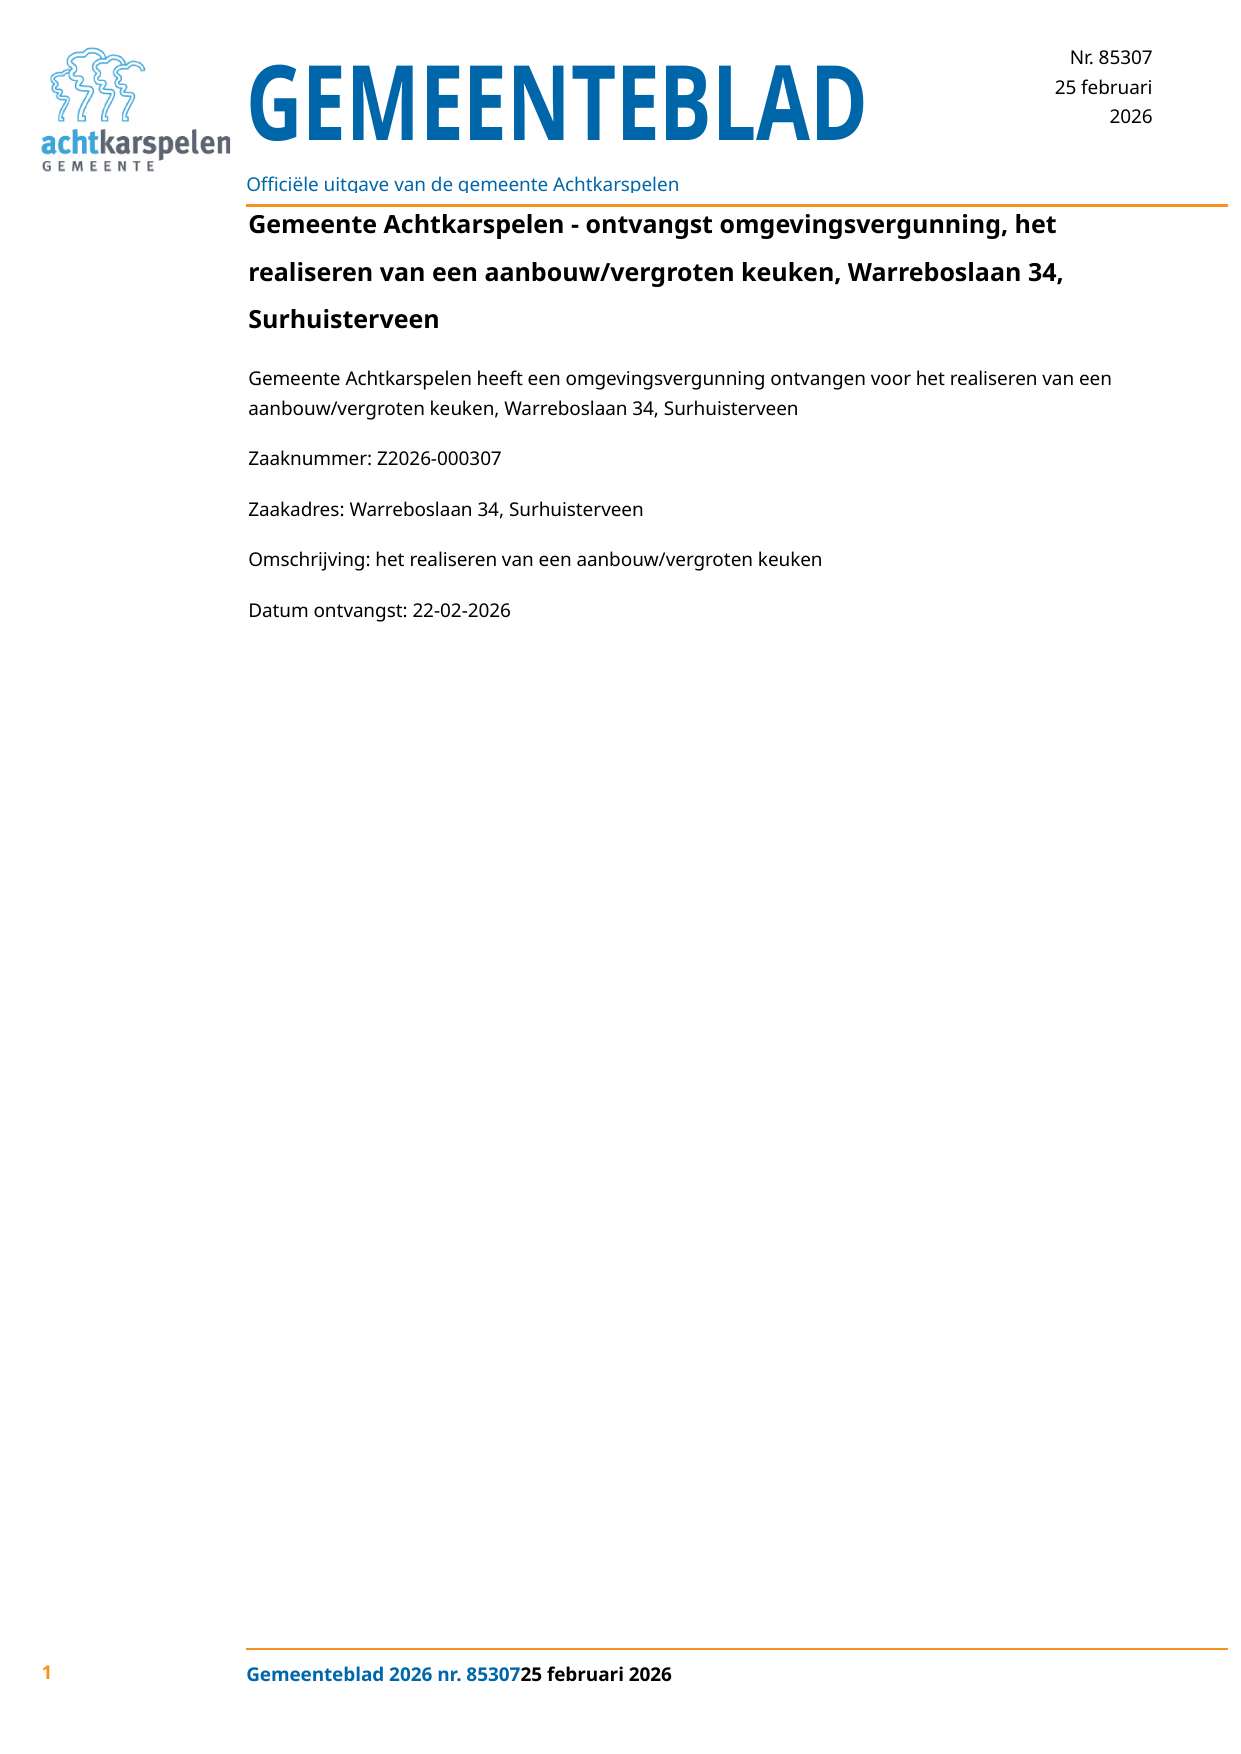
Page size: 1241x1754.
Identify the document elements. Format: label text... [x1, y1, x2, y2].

text Omschrijving: het realiseren van een aanbouw/vergroten keuken [248, 546, 1152, 572]
text Datum ontvangst: 22-02-2026 [248, 597, 1152, 622]
picture [41, 47, 231, 172]
text Zaakadres: Warreboslaan 34, Surhuisterveen [248, 496, 1152, 522]
text Zaaknummer: Z2026-000307 [248, 446, 1152, 471]
text Gemeente Achtkarspelen - ontvangst omgevingsvergunning, het realiseren van een aanbouw/vergroten keuken, Warreboslaan 34, Surhuisterveen [248, 207, 1152, 336]
text Gemeente Achtkarspelen heeft een omgevingsvergunning ontvangen voor het realiseren van een aanbouw/vergroten keuken, Warreboslaan 34, Surhuisterveen [248, 366, 1152, 421]
